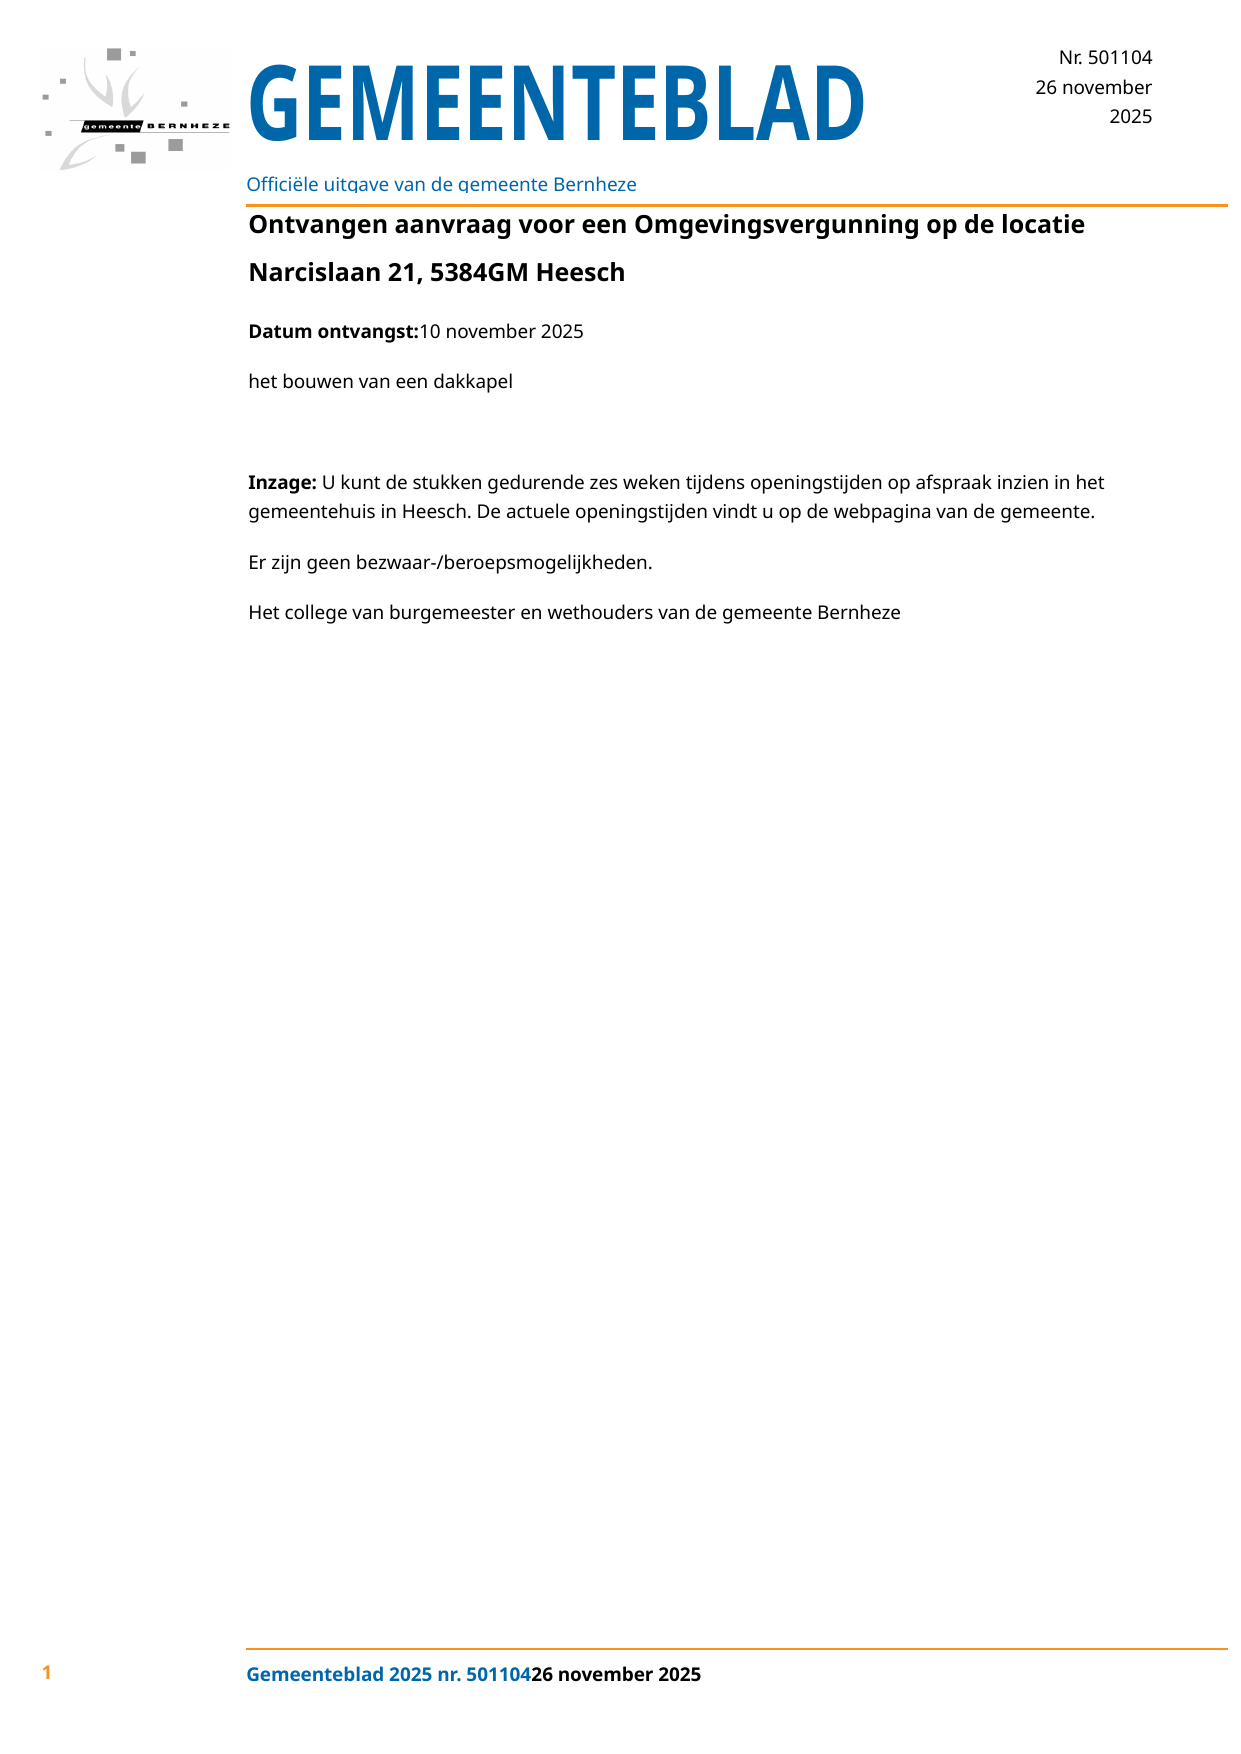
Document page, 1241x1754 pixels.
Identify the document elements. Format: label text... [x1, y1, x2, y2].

text Er zijn geen bezwaar-/beroepsmogelijkheden. [248, 549, 1152, 575]
text Het college van burgemeester en wethouders van de gemeente Bernheze [248, 599, 1152, 625]
text Ontvangen aanvraag voor een Omgevingsvergunning op de locatie Narcislaan 21, 5384GM Heesch [248, 207, 1152, 288]
text Datum ontvangst:10 november 2025 [248, 318, 1152, 344]
text het bouwen van een dakkapel [248, 368, 1152, 394]
text Inzage: U kunt de stukken gedurende zes weken tijdens openingstijden op afspraak inzien in het gemeentehuis in Heesch. De actuele openingstijden vindt u op de webpagina van de gemeente. [248, 469, 1152, 524]
picture [41, 47, 231, 172]
